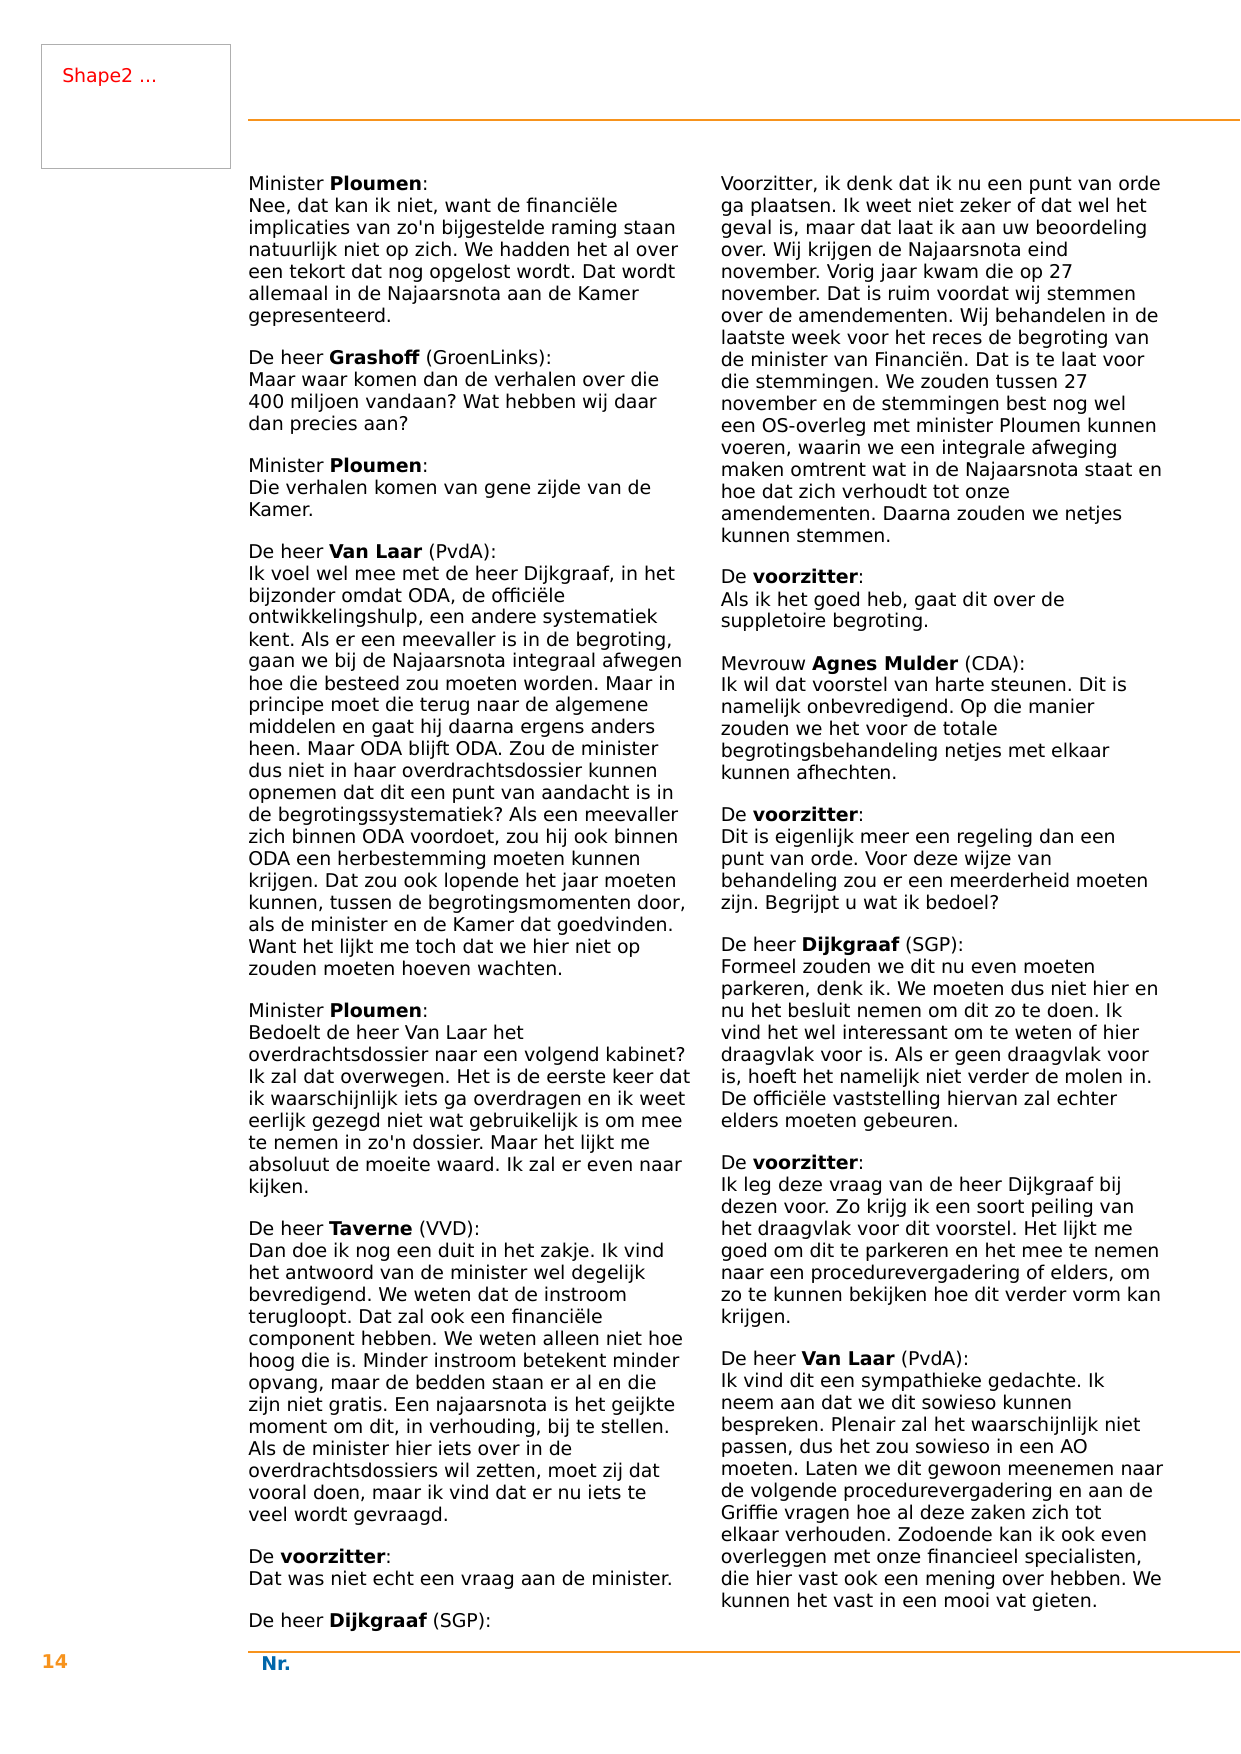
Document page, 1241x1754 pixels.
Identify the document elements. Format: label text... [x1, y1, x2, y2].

text Ik leg deze vraag van de heer Dijkgraaf bij dezen voor. Zo krijg ik een soort peiling van het draagvlak voor dit voorstel. Het lijkt me goed om dit te parkeren en het mee te nemen naar een procedurevergadering of elders, om zo te kunnen bekijken hoe dit verder vorm kan krijgen. [721, 1174, 1163, 1328]
text Ik vind dit een sympathieke gedachte. Ik neem aan dat we dit sowieso kunnen bespreken. Plenair zal het waarschijnlijk niet passen, dus het zou sowieso in een AO moeten. Laten we dit gewoon meenemen naar de volgende procedurevergadering en aan de Griffie vragen hoe al deze zaken zich tot elkaar verhouden. Zodoende kan ik ook even overleggen met onze financieel specialisten, die hier vast ook een mening over hebben. We kunnen het vast in een mooi vat gieten. [721, 1370, 1163, 1612]
text Maar waar komen dan de verhalen over die 400 miljoen vandaan? Wat hebben wij daar dan precies aan? [248, 369, 691, 434]
text Voorzitter, ik denk dat ik nu een punt van orde ga plaatsen. Ik weet niet zeker of dat wel het geval is, maar dat laat ik aan uw beoordeling over. Wij krijgen de Najaarsnota eind november. Vorig jaar kwam die op 27 november. Dat is ruim voordat wij stemmen over de amendementen. Wij behandelen in de laatste week voor het reces de begroting van de minister van Financiën. Dat is te laat voor die stemmingen. We zouden tussen 27 november en de stemmingen best nog wel een OS-overleg met minister Ploumen kunnen voeren, waarin we een integrale afweging maken omtrent wat in de Najaarsnota staat en hoe dat zich verhoudt tot onze amendementen. Daarna zouden we netjes kunnen stemmen. [721, 173, 1163, 546]
text De heer Taverne (VVD): [248, 1218, 691, 1240]
text Ik wil dat voorstel van harte steunen. Dit is namelijk onbevredigend. Op die manier zouden we het voor de totale begrotingsbehandeling netjes met elkaar kunnen afhechten. [721, 674, 1163, 784]
text Dan doe ik nog een duit in het zakje. Ik vind het antwoord van de minister wel degelijk bevredigend. We weten dat de instroom terugloopt. Dat zal ook een financiële component hebben. We weten alleen niet hoe hoog die is. Minder instroom betekent minder opvang, maar de bedden staan er al en die zijn niet gratis. Een najaarsnota is het geijkte moment om dit, in verhouding, bij te stellen. Als de minister hier iets over in de overdrachtsdossiers wil zetten, moet zij dat vooral doen, maar ik vind dat er nu iets te veel wordt gevraagd. [248, 1240, 691, 1526]
text Minister Ploumen: [248, 173, 691, 195]
text Dit is eigenlijk meer een regeling dan een punt van orde. Voor deze wijze van behandeling zou er een meerderheid moeten zijn. Begrijpt u wat ik bedoel? [721, 826, 1163, 914]
text Die verhalen komen van gene zijde van de Kamer. [248, 477, 691, 521]
text Dat was niet echt een vraag aan de minister. [248, 1568, 691, 1589]
text De voorzitter: [721, 566, 1163, 588]
text Mevrouw Agnes Mulder (CDA): [721, 652, 1163, 674]
text Nee, dat kan ik niet, want de financiële implicaties van zo'n bijgestelde raming staan natuurlijk niet op zich. We hadden het al over een tekort dat nog opgelost wordt. Dat wordt allemaal in de Najaarsnota aan de Kamer gepresenteerd. [248, 195, 691, 327]
text Minister Ploumen: [248, 1000, 691, 1022]
text De heer Dijkgraaf (SGP): [248, 1609, 691, 1632]
text Als ik het goed heb, gaat dit over de suppletoire begroting. [721, 588, 1163, 632]
text De voorzitter: [721, 1152, 1163, 1174]
text Bedoelt de heer Van Laar het overdrachtsdossier naar een volgend kabinet? Ik zal dat overwegen. Het is de eerste keer dat ik waarschijnlijk iets ga overdragen en ik weet eerlijk gezegd niet wat gebruikelijk is om mee te nemen in zo'n dossier. Maar het lijkt me absoluut de moeite waard. Ik zal er even naar kijken. [248, 1022, 691, 1198]
text De heer Van Laar (PvdA): [721, 1348, 1163, 1370]
text Minister Ploumen: [248, 454, 691, 477]
text De heer Van Laar (PvdA): [248, 541, 691, 562]
text Formeel zouden we dit nu even moeten parkeren, denk ik. We moeten dus niet hier en nu het besluit nemen om dit zo te doen. Ik vind het wel interessant om te weten of hier draagvlak voor is. Als er geen draagvlak voor is, hoeft het namelijk niet verder de molen in. De officiële vaststelling hiervan zal echter elders moeten gebeuren. [721, 956, 1163, 1132]
text De heer Dijkgraaf (SGP): [721, 934, 1163, 956]
text De heer Grashoff (GroenLinks): [248, 347, 691, 369]
text De voorzitter: [721, 804, 1163, 826]
text De voorzitter: [248, 1546, 691, 1568]
text Ik voel wel mee met de heer Dijkgraaf, in het bijzonder omdat ODA, de officiële ontwikkelingshulp, een andere systematiek kent. Als er een meevaller is in de begroting, gaan we bij de Najaarsnota integraal afwegen hoe die besteed zou moeten worden. Maar in principe moet die terug naar de algemene middelen en gaat hij daarna ergens anders heen. Maar ODA blijft ODA. Zou de minister dus niet in haar overdrachtsdossier kunnen opnemen dat dit een punt van aandacht is in de begrotingssystematiek? Als een meevaller zich binnen ODA voordoet, zou hij ook binnen ODA een herbestemming moeten kunnen krijgen. Dat zou ook lopende het jaar moeten kunnen, tussen de begrotingsmomenten door, als de minister en de Kamer dat goedvinden. Want het lijkt me toch dat we hier niet op zouden moeten hoeven wachten. [248, 562, 691, 980]
